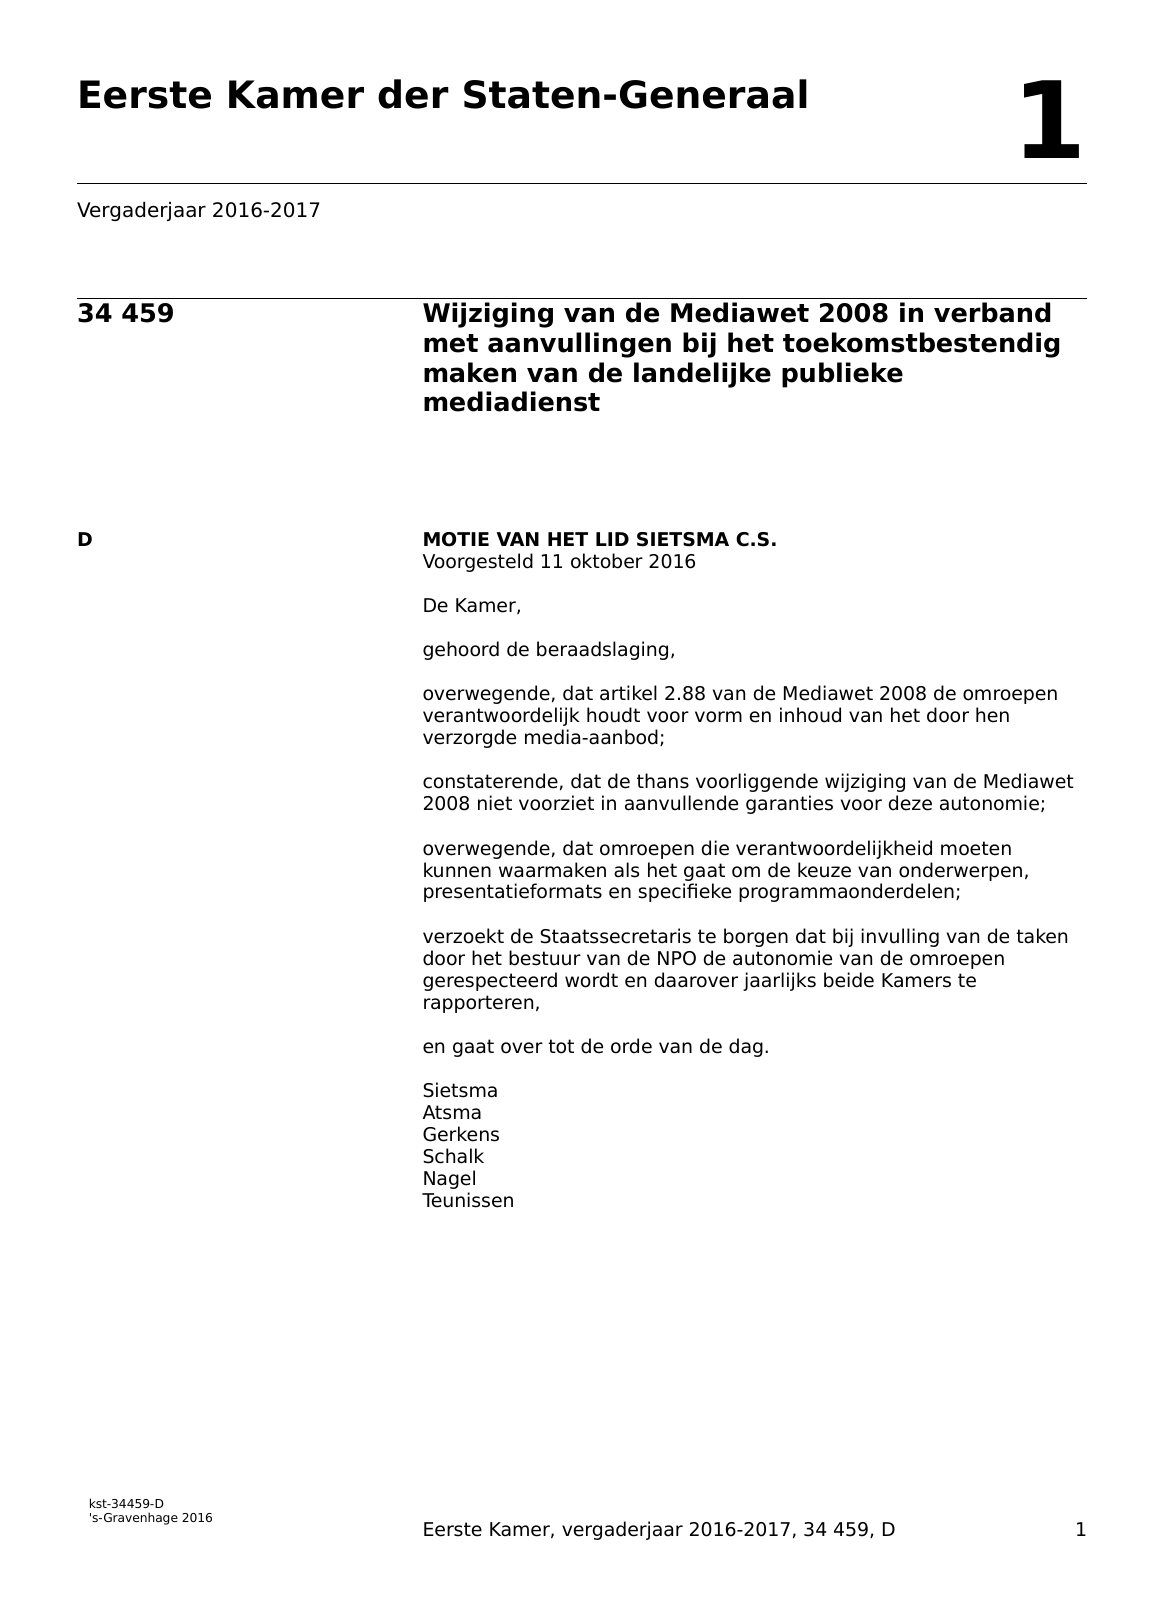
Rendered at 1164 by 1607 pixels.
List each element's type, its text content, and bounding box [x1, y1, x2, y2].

text Schalk [422, 1146, 1087, 1168]
text 's-Gravenhage 2016 [88, 1511, 323, 1525]
text Teunissen [422, 1190, 1087, 1212]
text Nagel [422, 1168, 1087, 1190]
text verzoekt de Staatssecretaris te borgen dat bij invulling van de taken door het bestuur van de NPO de autonomie van de omroepen gerespecteerd wordt en daarover jaarlijks beide Kamers te rapporteren, [422, 926, 1087, 1013]
table_header 1 [886, 59, 1087, 183]
subtitle 34 459 Wijziging van de Mediawet 2008 in verband met aanvullingen bij het toekomstbestendig maken van de landelijke publieke mediadienst [77, 299, 1087, 418]
text kst-34459-D [88, 1497, 323, 1511]
text overwegende, dat omroepen die verantwoordelijkheid moeten kunnen waarmaken als het gaat om de keuze van onderwerpen, presentatieformats en specifieke programmaonderdelen; [422, 837, 1087, 903]
text overwegende, dat artikel 2.88 van de Mediawet 2008 de omroepen verantwoordelijk houdt voor vorm en inhoud van het door hen verzorgde media-aanbod; [422, 683, 1087, 749]
table_cell Vergaderjaar 2016-2017 [77, 184, 1087, 298]
text De Kamer, [422, 595, 1087, 617]
text Atsma [422, 1102, 1087, 1124]
subtitle D MOTIE VAN HET LID SIETSMA C.S. [77, 529, 1087, 551]
table_header Eerste Kamer der Staten-Generaal [77, 59, 886, 183]
text en gaat over tot de orde van de dag. [422, 1036, 1087, 1058]
text Voorgesteld 11 oktober 2016 [422, 551, 1087, 573]
text Gerkens [422, 1124, 1087, 1146]
text Sietsma [422, 1080, 1087, 1102]
text gehoord de beraadslaging, [422, 639, 1087, 661]
text constaterende, dat de thans voorliggende wijziging van de Mediawet 2008 niet voorziet in aanvullende garanties voor deze autonomie; [422, 771, 1087, 815]
